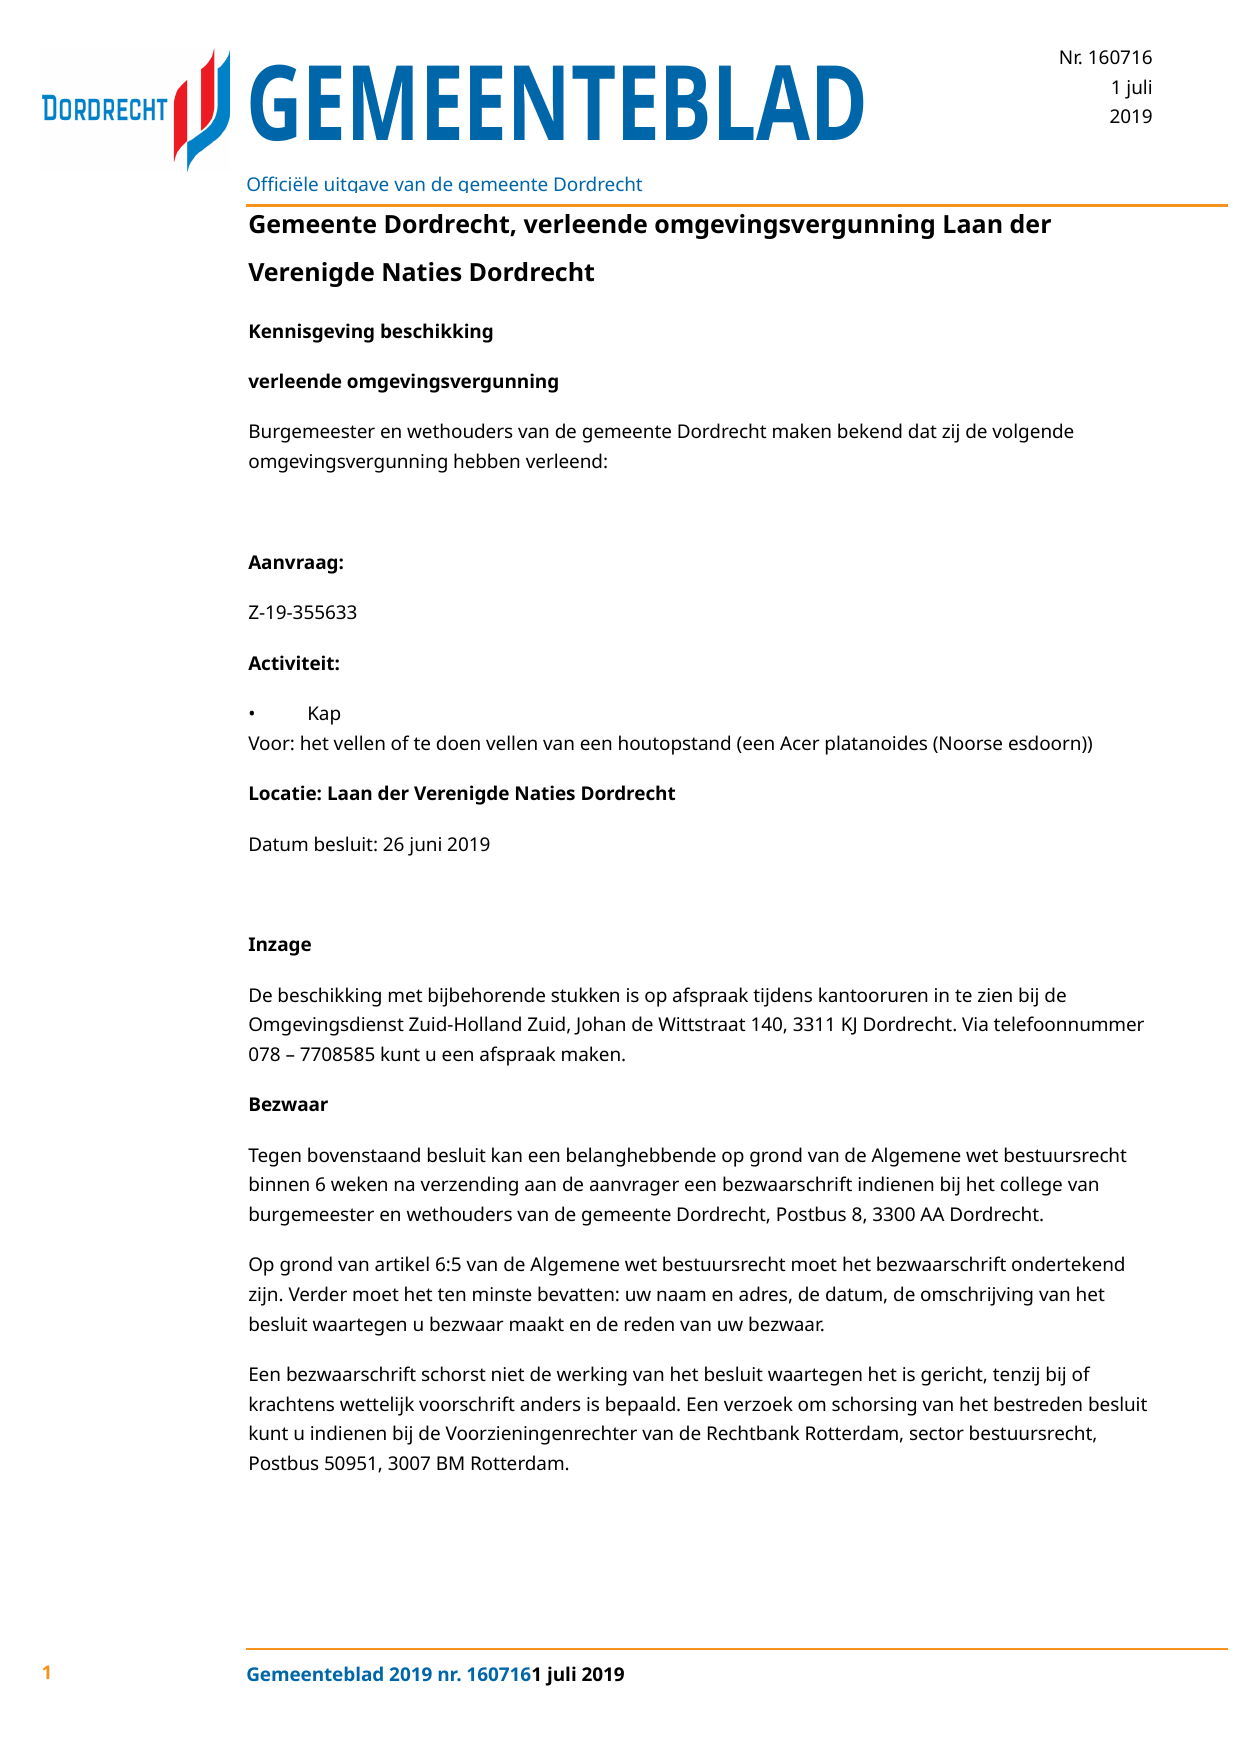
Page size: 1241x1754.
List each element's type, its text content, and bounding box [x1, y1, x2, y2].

text verleende omgevingsvergunning [248, 368, 1152, 394]
text Bezwaar [248, 1092, 1152, 1117]
text Burgemeester en wethouders van de gemeente Dordrecht maken bekend dat zij de volgende omgevingsvergunning hebben verleend: [248, 419, 1152, 474]
text Z-19-355633 [248, 599, 1152, 625]
picture [41, 47, 231, 172]
text Op grond van artikel 6:5 van de Algemene wet bestuursrecht moet het bezwaarschrift ondertekend zijn. Verder moet het ten minste bevatten: uw naam en adres, de datum, de omschrijving van het besluit waartegen u bezwaar maakt en de reden van uw bezwaar. [248, 1252, 1152, 1337]
text Een bezwaarschrift schorst niet de werking van het besluit waartegen het is gericht, tenzij bij of krachtens wettelijk voorschrift anders is bepaald. Een verzoek om schorsing van het bestreden besluit kunt u indienen bij de Voorzieningenrechter van de Rechtbank Rotterdam, sector bestuursrecht, Postbus 50951, 3007 BM Rotterdam. [248, 1361, 1152, 1476]
text Inzage [248, 932, 1152, 957]
list Kap [248, 700, 1152, 726]
text Datum besluit: 26 juni 2019 [248, 831, 1152, 857]
text Gemeente Dordrecht, verleende omgevingsvergunning Laan der Verenigde Naties Dordrecht [248, 207, 1152, 288]
text Aanvraag: [248, 549, 1152, 575]
text Voor: het vellen of te doen vellen van een houtopstand (een Acer platanoides (Noorse esdoorn)) [248, 730, 1152, 756]
text Locatie: Laan der Verenigde Naties Dordrecht [248, 780, 1152, 806]
text Activiteit: [248, 650, 1152, 676]
text Kennisgeving beschikking [248, 318, 1152, 344]
text De beschikking met bijbehorende stukken is op afspraak tijdens kantooruren in te zien bij de Omgevingsdienst Zuid-Holland Zuid, Johan de Wittstraat 140, 3311 KJ Dordrecht. Via telefoonnummer 078 – 7708585 kunt u een afspraak maken. [248, 982, 1152, 1067]
text Tegen bovenstaand besluit kan een belanghebbende op grond van de Algemene wet bestuursrecht binnen 6 weken na verzending aan de aanvrager een bezwaarschrift indienen bij het college van burgemeester en wethouders van de gemeente Dordrecht, Postbus 8, 3300 AA Dordrecht. [248, 1142, 1152, 1227]
